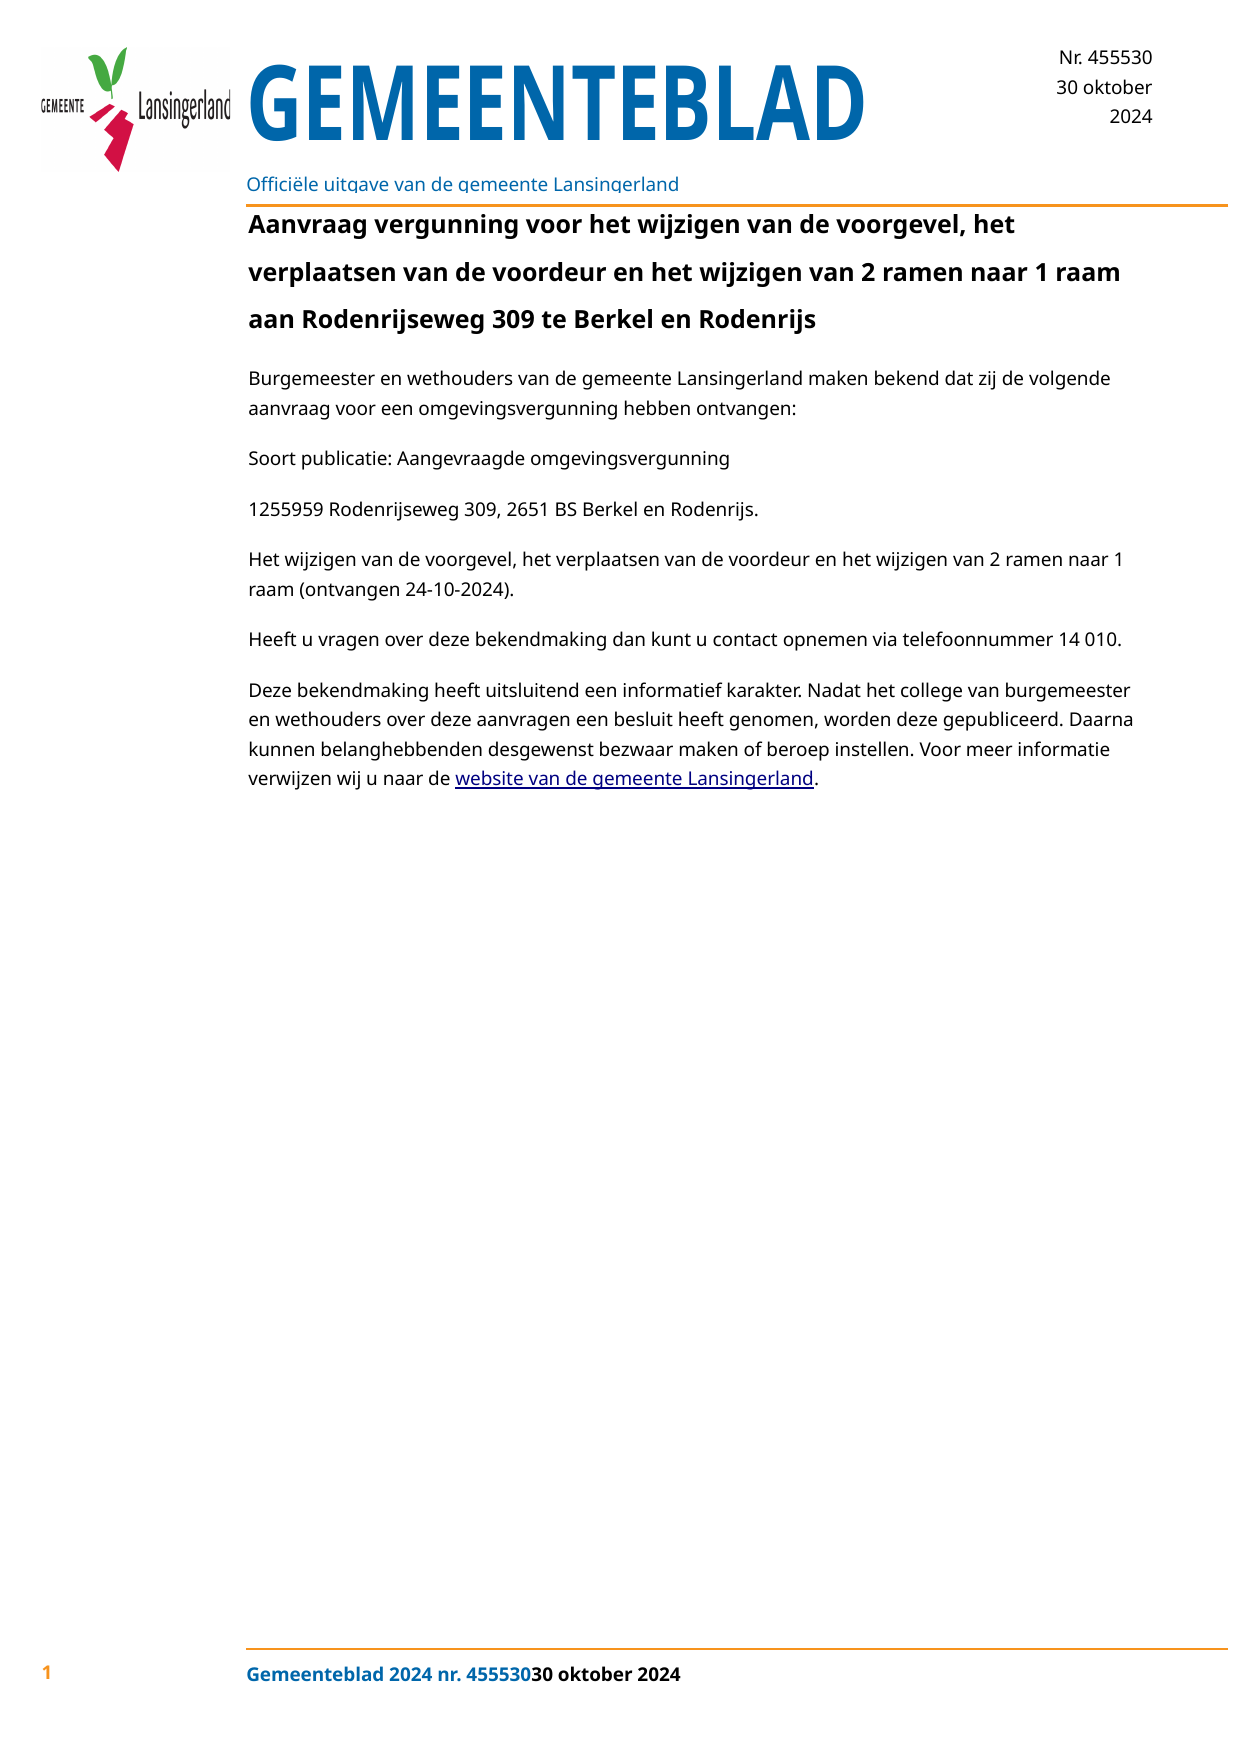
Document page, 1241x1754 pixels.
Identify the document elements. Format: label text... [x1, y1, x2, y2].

picture [41, 47, 231, 172]
text Heeft u vragen over deze bekendmaking dan kunt u contact opnemen via telefoonnummer 14 010. [248, 626, 1152, 652]
text Burgemeester en wethouders van de gemeente Lansingerland maken bekend dat zij de volgende aanvraag voor een omgevingsvergunning hebben ontvangen: [248, 366, 1152, 421]
text Het wijzigen van de voorgevel, het verplaatsen van de voordeur en het wijzigen van 2 ramen naar 1 raam (ontvangen 24-10-2024). [248, 546, 1152, 602]
text Aanvraag vergunning voor het wijzigen van de voorgevel, het verplaatsen van de voordeur en het wijzigen van 2 ramen naar 1 raam aan Rodenrijseweg 309 te Berkel en Rodenrijs [248, 207, 1152, 336]
text Soort publicatie: Aangevraagde omgevingsvergunning [248, 446, 1152, 471]
text Deze bekendmaking heeft uitsluitend een informatief karakter. Nadat het college van burgemeester en wethouders over deze aanvragen een besluit heeft genomen, worden deze gepubliceerd. Daarna kunnen belanghebbenden desgewenst bezwaar maken of beroep instellen. Voor meer informatie verwijzen wij u naar de website van de gemeente Lansingerland. [248, 677, 1152, 791]
text 1255959 Rodenrijseweg 309, 2651 BS Berkel en Rodenrijs. [248, 496, 1152, 522]
